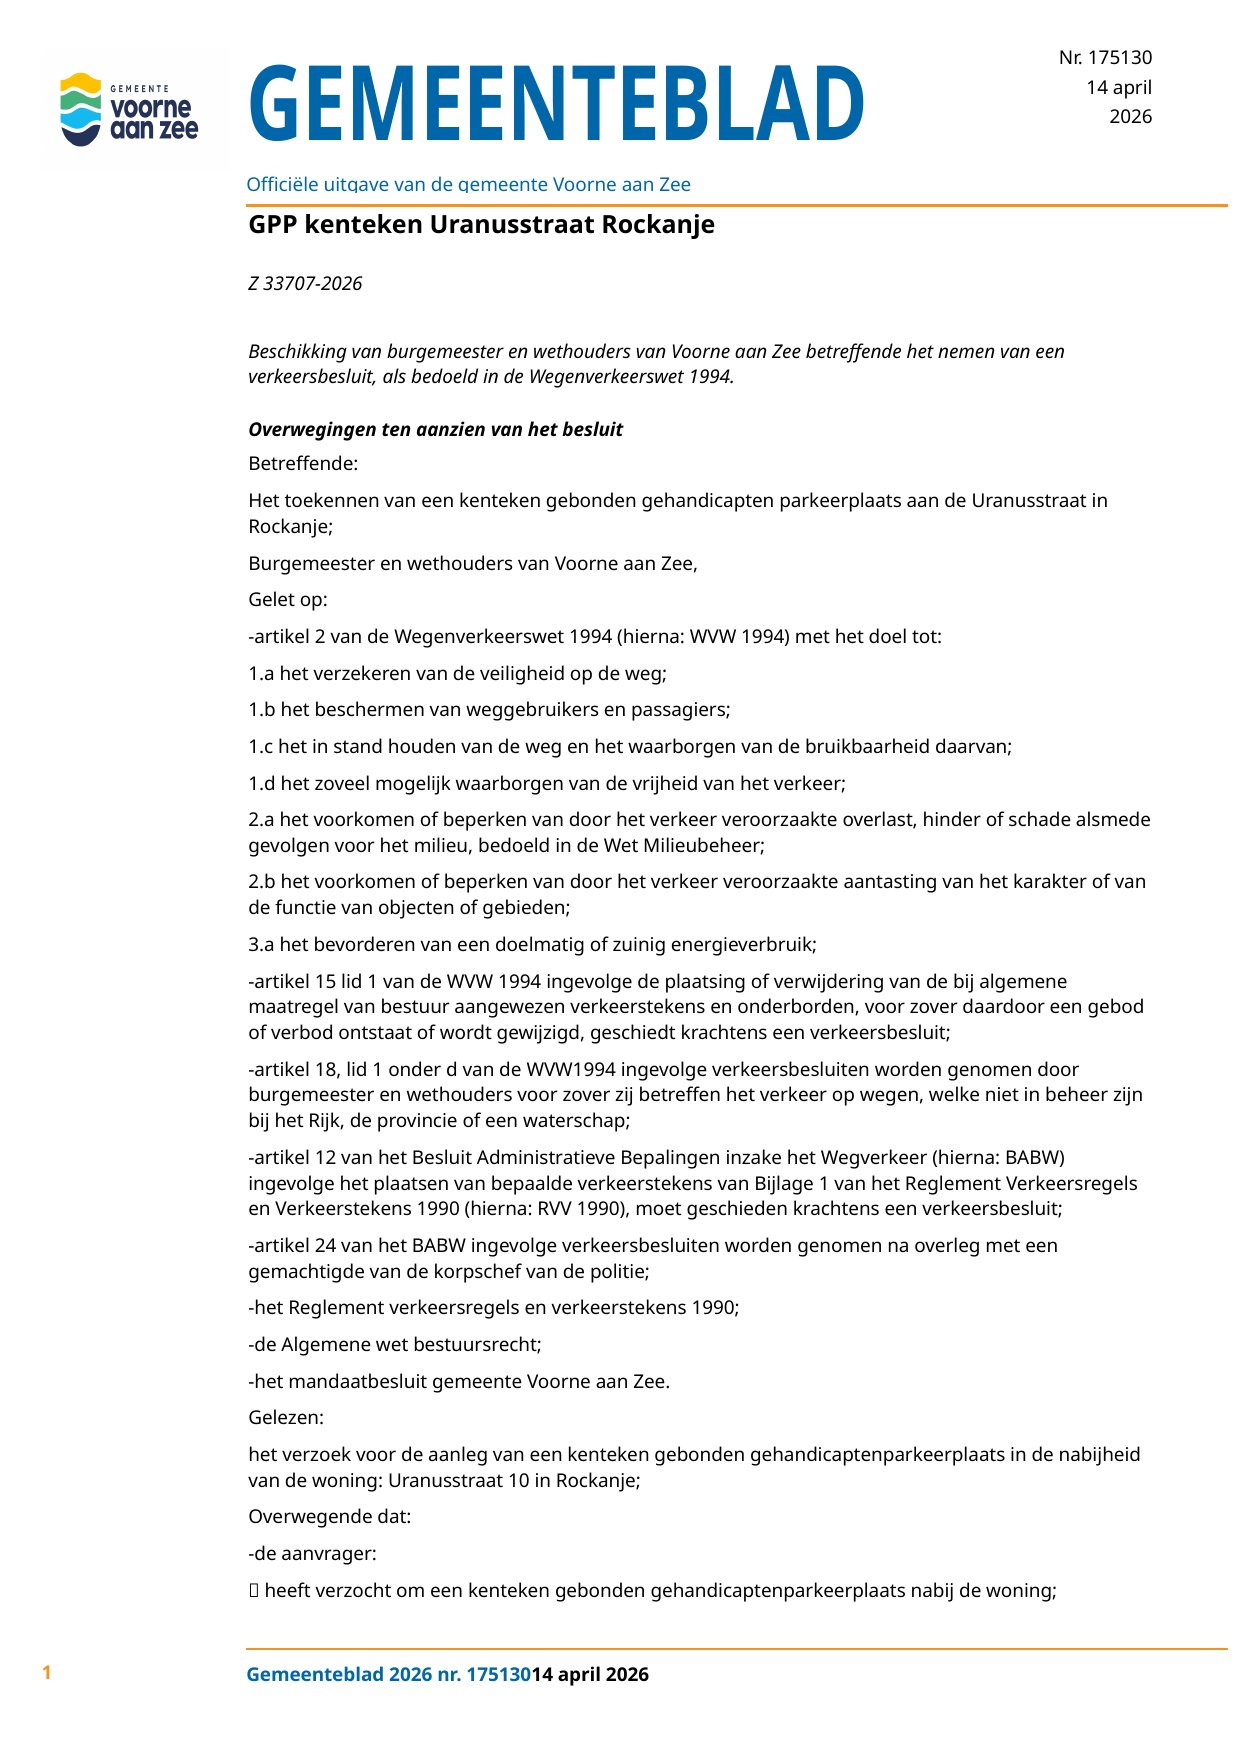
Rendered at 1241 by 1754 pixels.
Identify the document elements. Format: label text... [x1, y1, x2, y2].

text Gelezen: [248, 1404, 1152, 1430]
text 1.c het in stand houden van de weg en het waarborgen van de bruikbaarheid daarvan; [248, 733, 1152, 759]
text -artikel 12 van het Besluit Administratieve Bepalingen inzake het Wegverkeer (hierna: BABW) ingevolge het plaatsen van bepaalde verkeerstekens van Bijlage 1 van het Reglement Verkeersregels en Verkeerstekens 1990 (hierna: RVV 1990), moet geschieden krachtens een verkeersbesluit; [248, 1144, 1152, 1221]
text 1.a het verzekeren van de veiligheid op de weg; [248, 660, 1152, 685]
text -artikel 18, lid 1 onder d van de WVW1994 ingevolge verkeersbesluiten worden genomen door burgemeester en wethouders voor zover zij betreffen het verkeer op wegen, welke niet in beheer zijn bij het Rijk, de provincie of een waterschap; [248, 1056, 1152, 1133]
text Overwegende dat: [248, 1504, 1152, 1529]
text 1.b het beschermen van weggebruikers en passagiers; [248, 696, 1152, 722]
text -het Reglement verkeersregels en verkeerstekens 1990; [248, 1294, 1152, 1320]
text Burgemeester en wethouders van Voorne aan Zee, [248, 550, 1152, 575]
text het verzoek voor de aanleg van een kenteken gebonden gehandicaptenparkeerplaats in de nabijheid van de woning: Uranusstraat 10 in Rockanje; [248, 1441, 1152, 1493]
text Het toekennen van een kenteken gebonden gehandicapten parkeerplaats aan de Uranusstraat in Rockanje; [248, 487, 1152, 539]
text 1.d het zoveel mogelijk waarborgen van de vrijheid van het verkeer; [248, 770, 1152, 795]
picture [41, 47, 231, 172]
text 3.a het bevorderen van een doelmatig of zuinig energieverbruik; [248, 931, 1152, 957]
text Gelet op: [248, 586, 1152, 612]
text Z 33707-2026 [248, 270, 1152, 296]
text Beschikking van burgemeester en wethouders van Voorne aan Zee betreffende het nemen van een verkeersbesluit, als bedoeld in de Wegenverkeerswet 1994. [248, 338, 1152, 389]
text -de Algemene wet bestuursrecht; [248, 1331, 1152, 1357]
text -het mandaatbesluit gemeente Voorne aan Zee. [248, 1368, 1152, 1394]
text -artikel 24 van het BABW ingevolge verkeersbesluiten worden genomen na overleg met een gemachtigde van de korpschef van de politie; [248, 1232, 1152, 1284]
text -artikel 2 van de Wegenverkeerswet 1994 (hierna: WVW 1994) met het doel tot: [248, 623, 1152, 649]
text -artikel 15 lid 1 van de WVW 1994 ingevolge de plaatsing of verwijdering van de bij algemene maatregel van bestuur aangewezen verkeerstekens en onderborden, voor zover daardoor een gebod of verbod ontstaat of wordt gewijzigd, geschiedt krachtens een verkeersbesluit; [248, 968, 1152, 1045]
text 2.a het voorkomen of beperken van door het verkeer veroorzaakte overlast, hinder of schade alsmede gevolgen voor het milieu, bedoeld in de Wet Milieubeheer; [248, 806, 1152, 858]
text Overwegingen ten aanzien van het besluit [248, 417, 1152, 442]
text 2.b het voorkomen of beperken van door het verkeer veroorzaakte aantasting van het karakter of van de functie van objecten of gebieden; [248, 869, 1152, 920]
text Betreffende: [248, 451, 1152, 476]
text  heeft verzocht om een kenteken gebonden gehandicaptenparkeerplaats nabij de woning; [248, 1577, 1152, 1603]
text GPP kenteken Uranusstraat Rockanje [248, 207, 1152, 241]
text -de aanvrager: [248, 1540, 1152, 1566]
